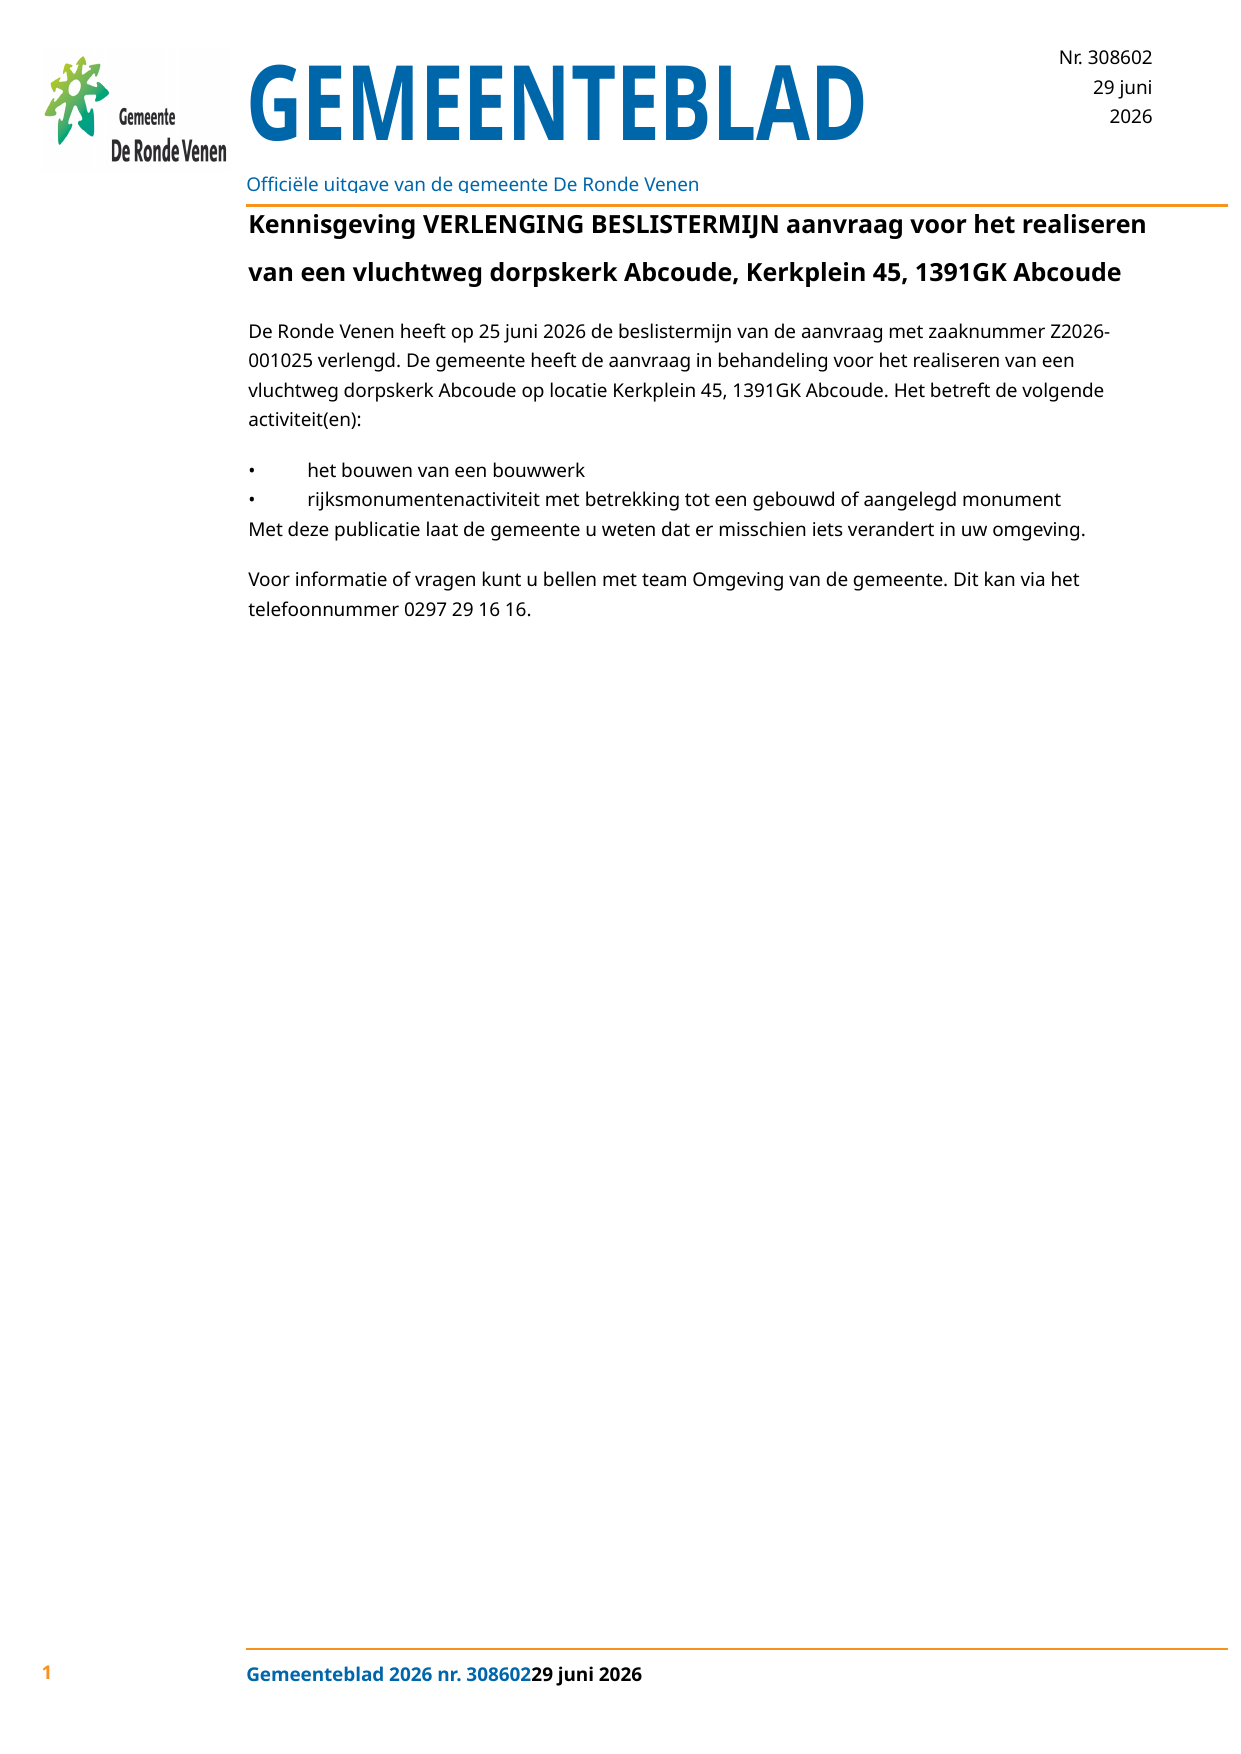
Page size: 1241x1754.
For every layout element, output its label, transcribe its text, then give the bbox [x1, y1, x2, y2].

text Met deze publicatie laat de gemeente u weten dat er misschien iets verandert in uw omgeving. [248, 516, 1152, 542]
list het bouwen van een bouwwerk [248, 457, 1152, 483]
text Voor informatie of vragen kunt u bellen met team Omgeving van de gemeente. Dit kan via het telefoonnummer 0297 29 16 16. [248, 567, 1152, 622]
text Kennisgeving VERLENGING BESLISTERMIJN aanvraag voor het realiseren van een vluchtweg dorpskerk Abcoude, Kerkplein 45, 1391GK Abcoude [248, 207, 1152, 288]
picture [41, 47, 231, 172]
text De Ronde Venen heeft op 25 juni 2026 de beslistermijn van de aanvraag met zaaknummer Z2026-001025 verlengd. De gemeente heeft de aanvraag in behandeling voor het realiseren van een vluchtweg dorpskerk Abcoude op locatie Kerkplein 45, 1391GK Abcoude. Het betreft de volgende activiteit(en): [248, 318, 1152, 432]
list rijksmonumentenactiviteit met betrekking tot een gebouwd of aangelegd monument [248, 487, 1152, 512]
